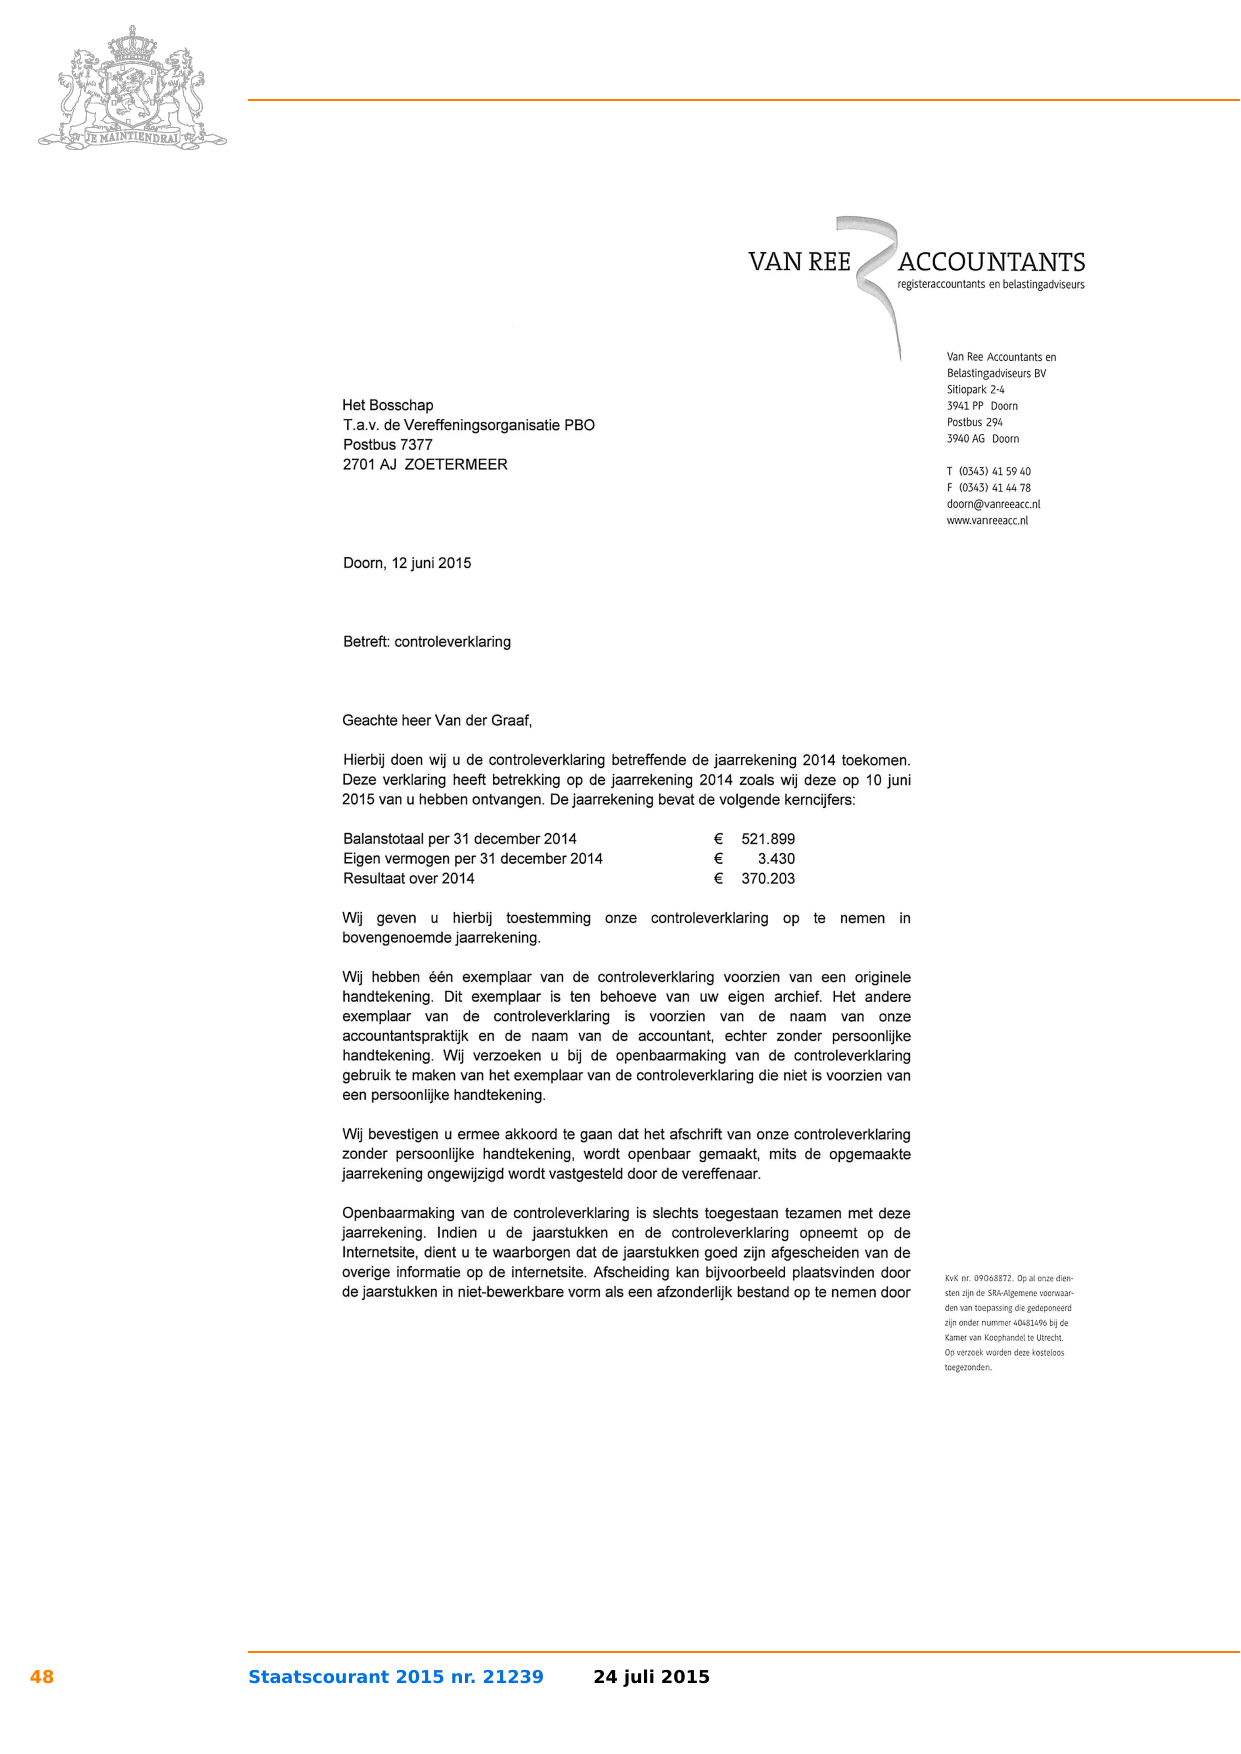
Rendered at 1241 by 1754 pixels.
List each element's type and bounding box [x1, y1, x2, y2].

picture [248, 155, 1134, 1407]
picture [38, 25, 227, 150]
